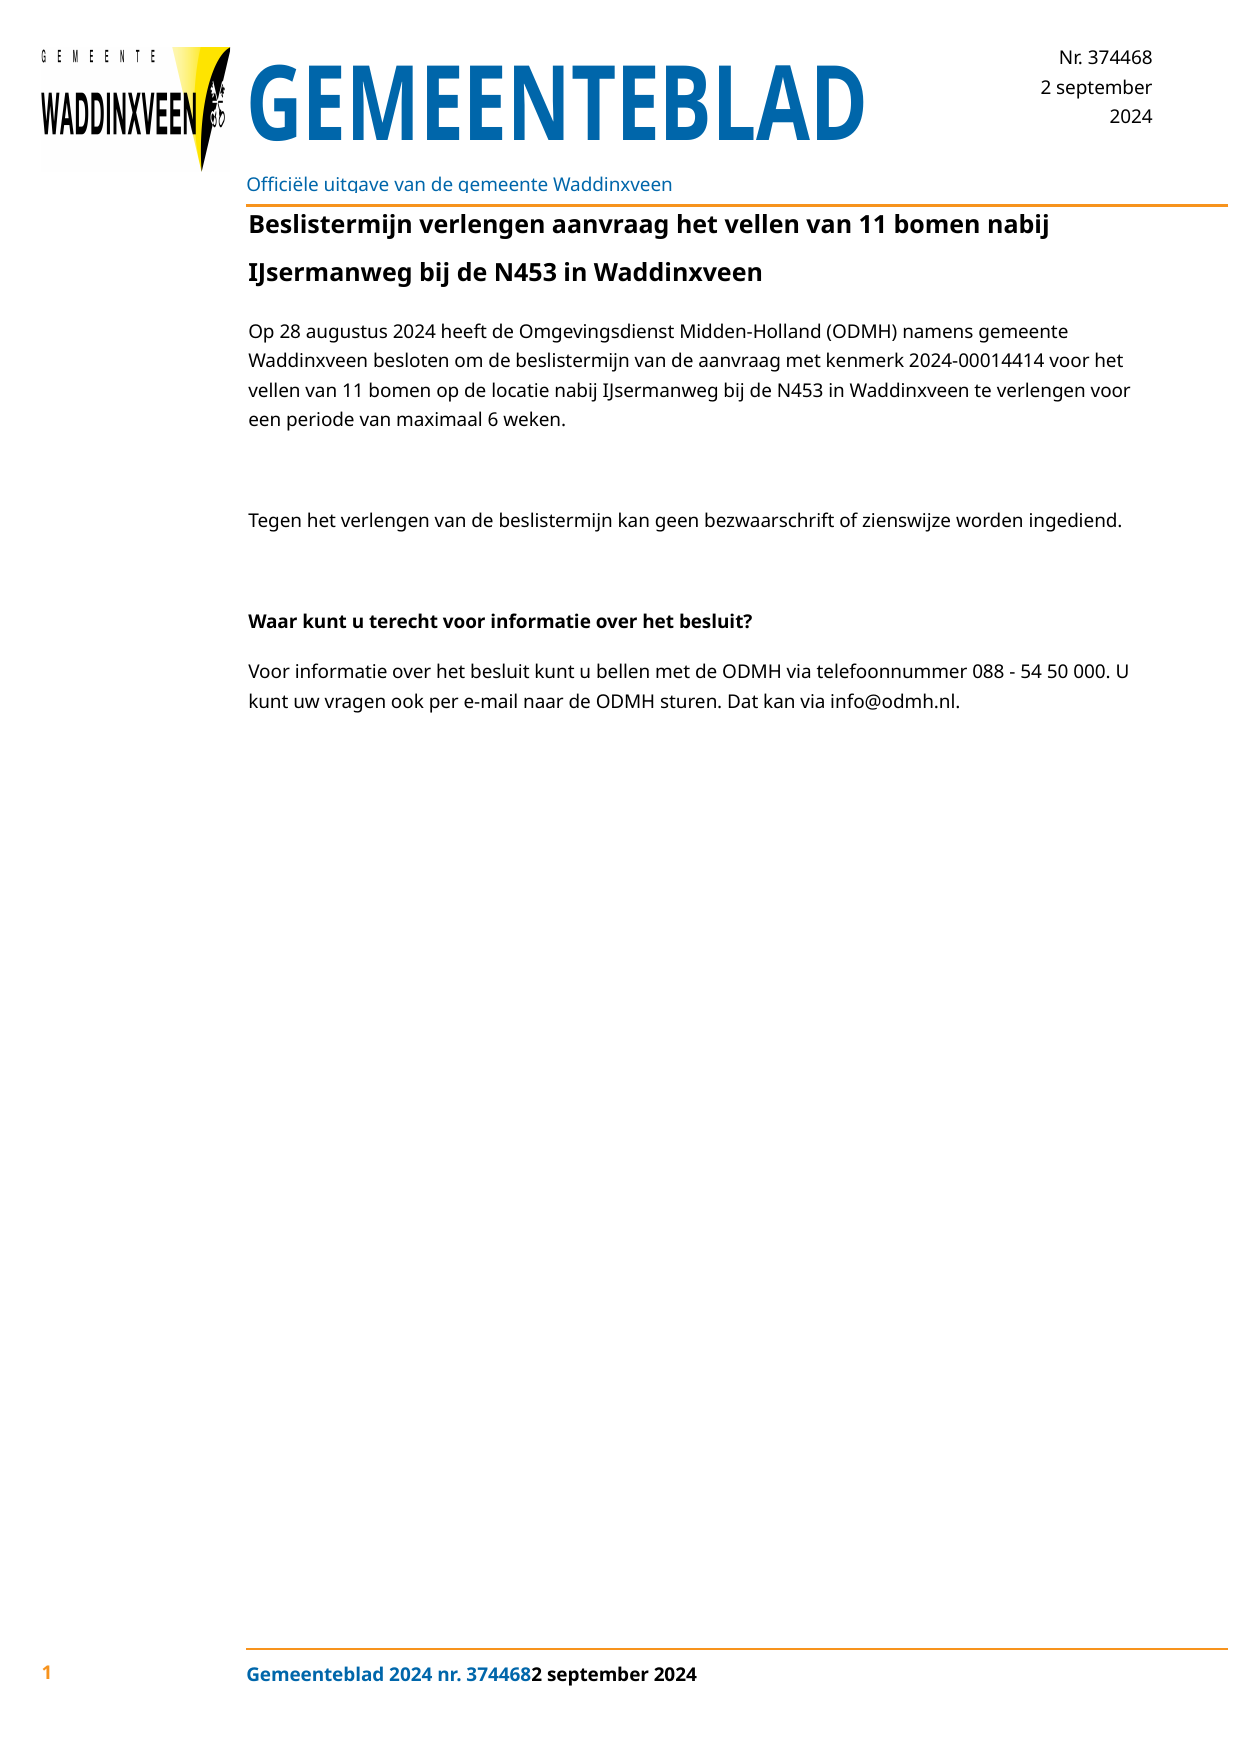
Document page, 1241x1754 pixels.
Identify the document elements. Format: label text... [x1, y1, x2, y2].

text Beslistermijn verlengen aanvraag het vellen van 11 bomen nabij IJsermanweg bij de N453 in Waddinxveen [248, 207, 1152, 288]
text Op 28 augustus 2024 heeft de Omgevingsdienst Midden-Holland (ODMH) namens gemeente Waddinxveen besloten om de beslistermijn van de aanvraag met kenmerk 2024-00014414 voor het vellen van 11 bomen op de locatie nabij IJsermanweg bij de N453 in Waddinxveen te verlengen voor een periode van maximaal 6 weken. [248, 318, 1152, 432]
text Tegen het verlengen van de beslistermijn kan geen bezwaarschrift of zienswijze worden ingediend. [248, 507, 1152, 533]
text Waar kunt u terecht voor informatie over het besluit? [248, 608, 1152, 634]
picture [41, 47, 231, 172]
text Voor informatie over het besluit kunt u bellen met de ODMH via telefoonnummer 088 - 54 50 000. U kunt uw vragen ook per e-mail naar de ODMH sturen. Dat kan via info@odmh.nl. [248, 659, 1152, 714]
